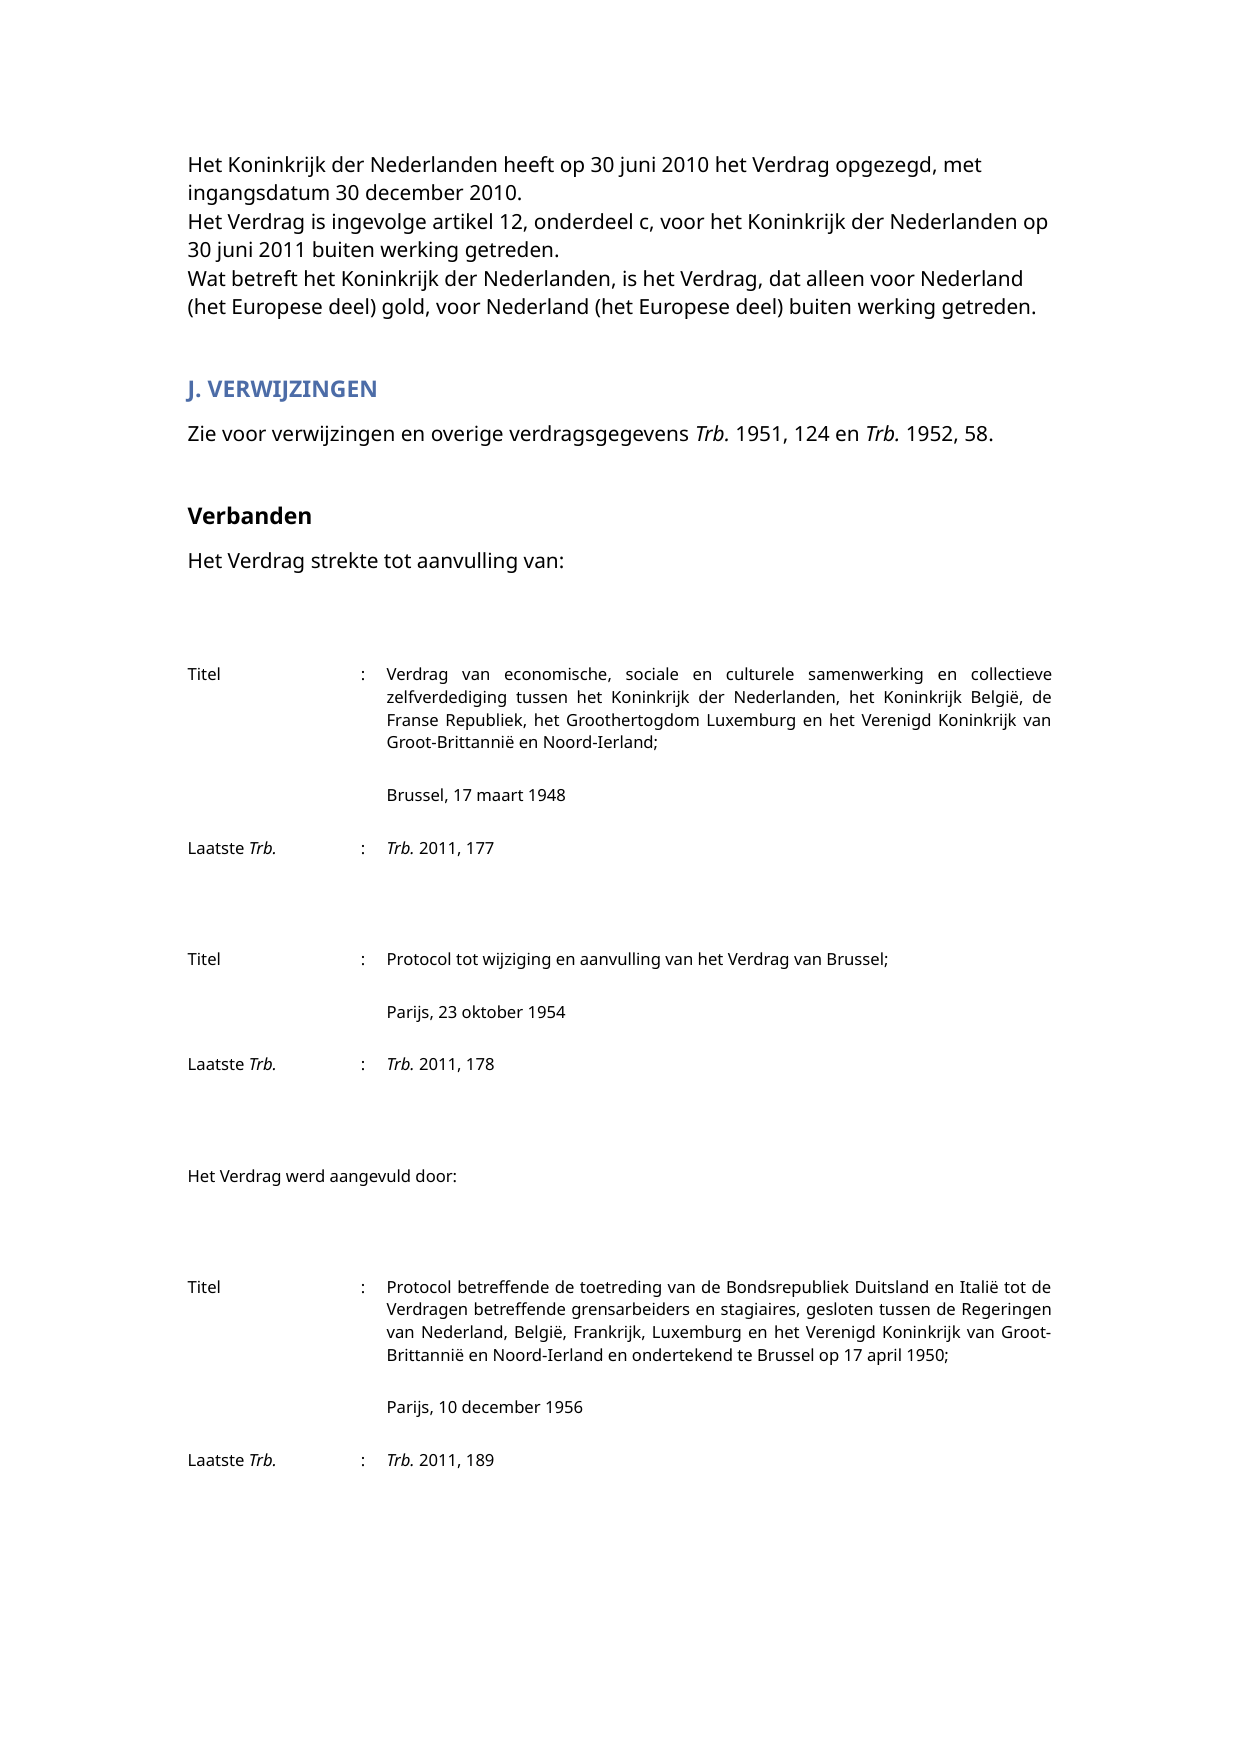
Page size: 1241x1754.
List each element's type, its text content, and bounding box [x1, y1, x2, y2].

text Het Koninkrijk der Nederlanden heeft op 30 juni 2010 het Verdrag opgezegd, met ingangsdatum 30 december 2010. [187, 150, 1053, 207]
table_cell : [361, 1053, 386, 1106]
table_cell Het Verdrag werd aangevuld door: [188, 1164, 1053, 1217]
table_cell : [361, 836, 386, 889]
table_cell [188, 889, 361, 948]
table_header Titel [188, 663, 361, 836]
table_cell Protocol betreffende de toetreding van de Bondsrepubliek Duitsland en Italië tot de Verdragen betreffende grensarbeiders en stagiaires, gesloten tussen de Regeringen van Nederland, België, Frankrijk, Luxemburg en het Verenigd Koninkrijk van Groot-Brittannië en Noord-Ierland en ondertekend te Brussel op 17 april 1950; Parijs, 10 december 1956 [386, 1275, 1053, 1449]
table_header : [361, 663, 386, 836]
table_cell [386, 1106, 1053, 1164]
text Het Verdrag is ingevolge artikel 12, onderdeel c, voor het Koninkrijk der Nederlanden op 30 juni 2011 buiten werking getreden. [187, 207, 1053, 264]
text Zie voor verwijzingen en overige verdragsgegevens Trb. 1951, 124 en Trb. 1952, 58. [187, 419, 1053, 448]
table_cell [386, 1217, 1053, 1275]
table_cell Trb. 2011, 177 [386, 836, 1053, 889]
table_header Verdrag van economische, sociale en culturele samenwerking en collectieve zelfverdediging tussen het Koninkrijk der Nederlanden, het Koninkrijk België, de Franse Republiek, het Groothertogdom Luxemburg en het Verenigd Koninkrijk van Groot-Brittannië en Noord-Ierland; Brussel, 17 maart 1948 [386, 663, 1053, 836]
table_cell : [361, 1449, 386, 1502]
table_cell [188, 1217, 361, 1275]
table_cell Titel [188, 948, 361, 1053]
subtitle J. VERWIJZINGEN [187, 373, 1053, 404]
table_cell Laatste Trb. [188, 836, 361, 889]
subtitle Verbanden [187, 500, 1053, 532]
table_cell [361, 889, 386, 948]
table_cell [361, 1106, 386, 1164]
table_cell : [361, 1275, 386, 1449]
table_cell : [361, 948, 386, 1053]
table_cell Trb. 2011, 189 [386, 1449, 1053, 1502]
table_cell [386, 889, 1053, 948]
table_cell Laatste Trb. [188, 1053, 361, 1106]
table_cell Laatste Trb. [188, 1449, 361, 1502]
text Het Verdrag strekte tot aanvulling van: [187, 547, 1053, 575]
table_cell Titel [188, 1275, 361, 1449]
text Wat betreft het Koninkrijk der Nederlanden, is het Verdrag, dat alleen voor Nederland (het Europese deel) gold, voor Nederland (het Europese deel) buiten werking getreden. [187, 264, 1053, 321]
table_cell Protocol tot wijziging en aanvulling van het Verdrag van Brussel; Parijs, 23 oktober 1954 [386, 948, 1053, 1053]
table_cell [361, 1217, 386, 1275]
table_cell Trb. 2011, 178 [386, 1053, 1053, 1106]
table_cell [188, 1106, 361, 1164]
